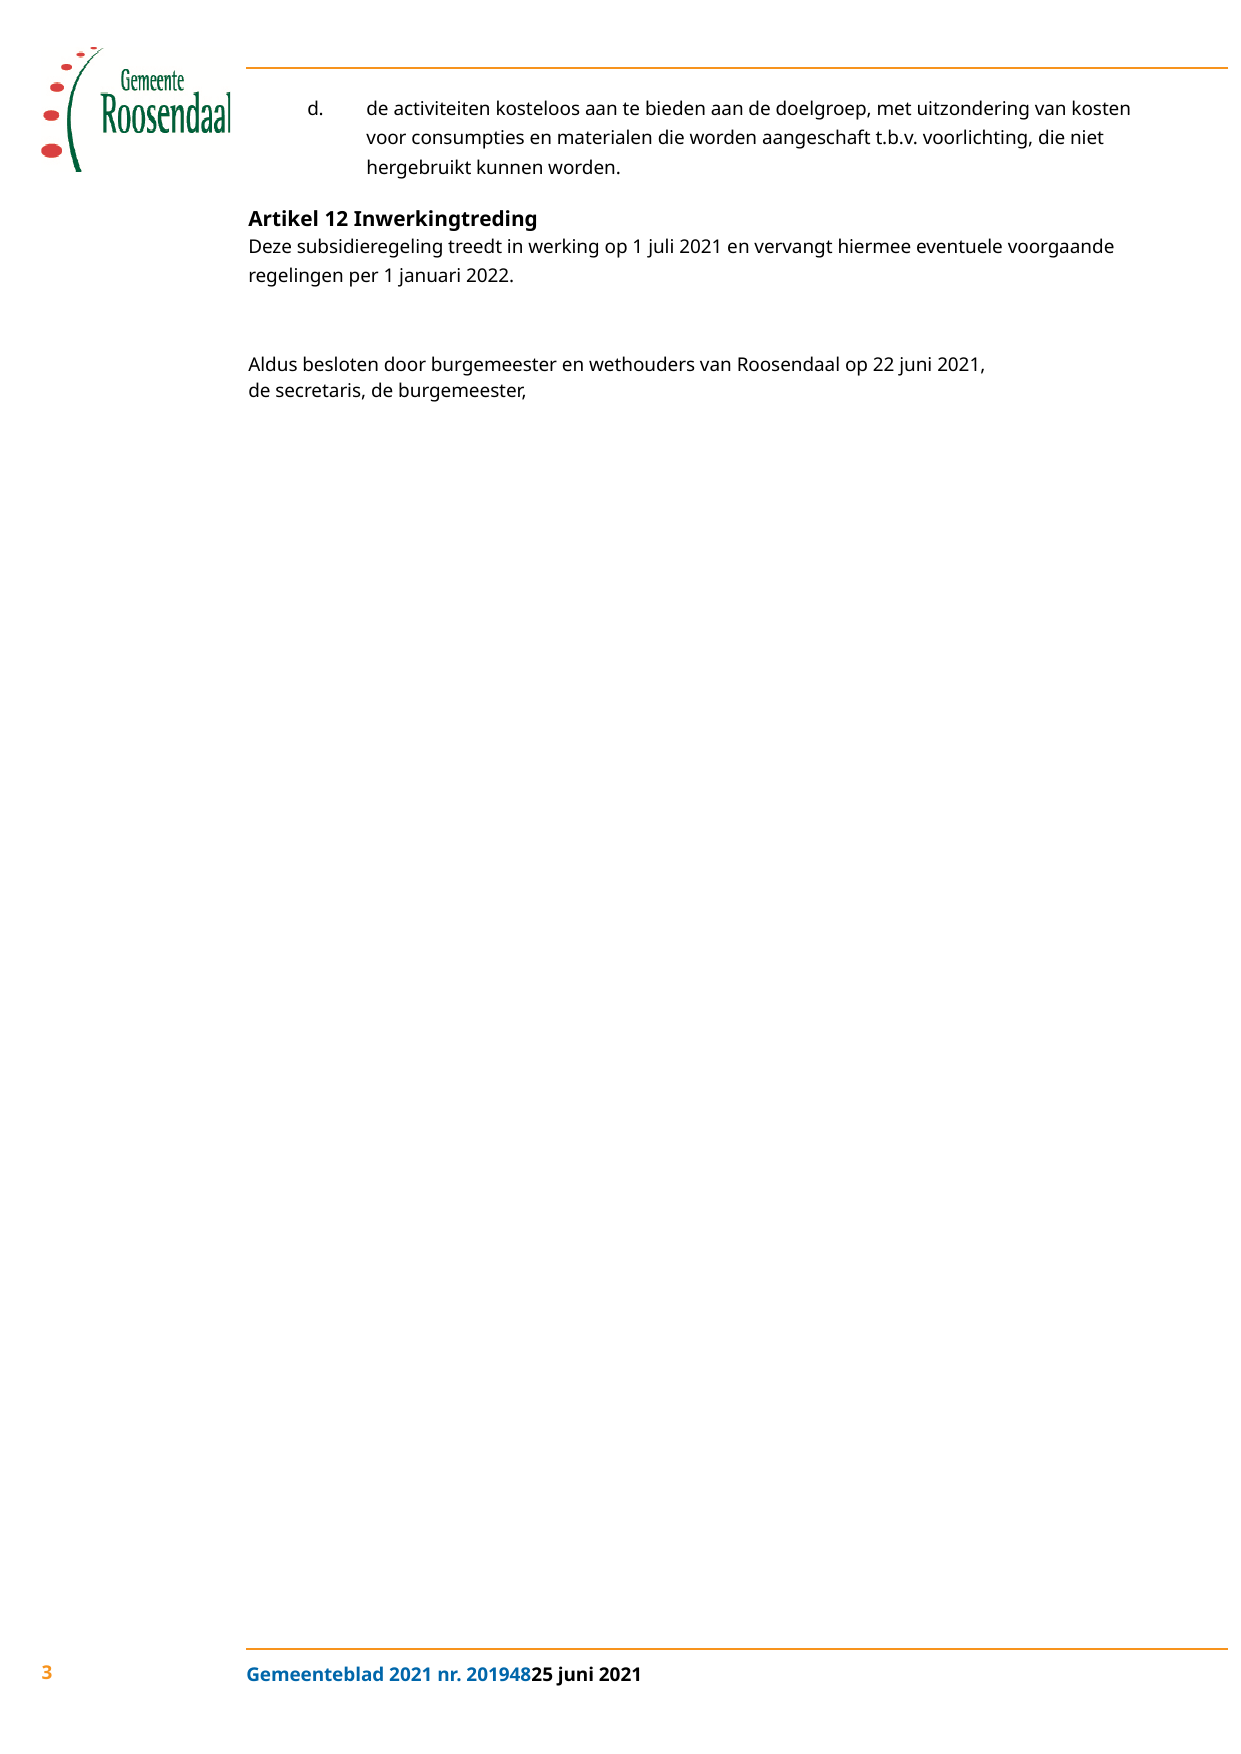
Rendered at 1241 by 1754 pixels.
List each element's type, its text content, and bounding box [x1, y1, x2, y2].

text Artikel 12 Inwerkingtreding [248, 204, 1152, 233]
text de secretaris, de burgemeester, [248, 377, 1152, 403]
text Deze subsidieregeling treedt in werking op 1 juli 2021 en vervangt hiermee eventuele voorgaande regelingen per 1 januari 2022. [248, 233, 1152, 288]
text Aldus besloten door burgemeester en wethouders van Roosendaal op 22 juni 2021, [248, 351, 1152, 377]
list de activiteiten kosteloos aan te bieden aan de doelgroep, met uitzondering van kosten voor consumpties en materialen die worden aangeschaft t.b.v. voorlichting, die niet hergebruikt kunnen worden. [307, 95, 1152, 180]
picture [41, 47, 231, 172]
